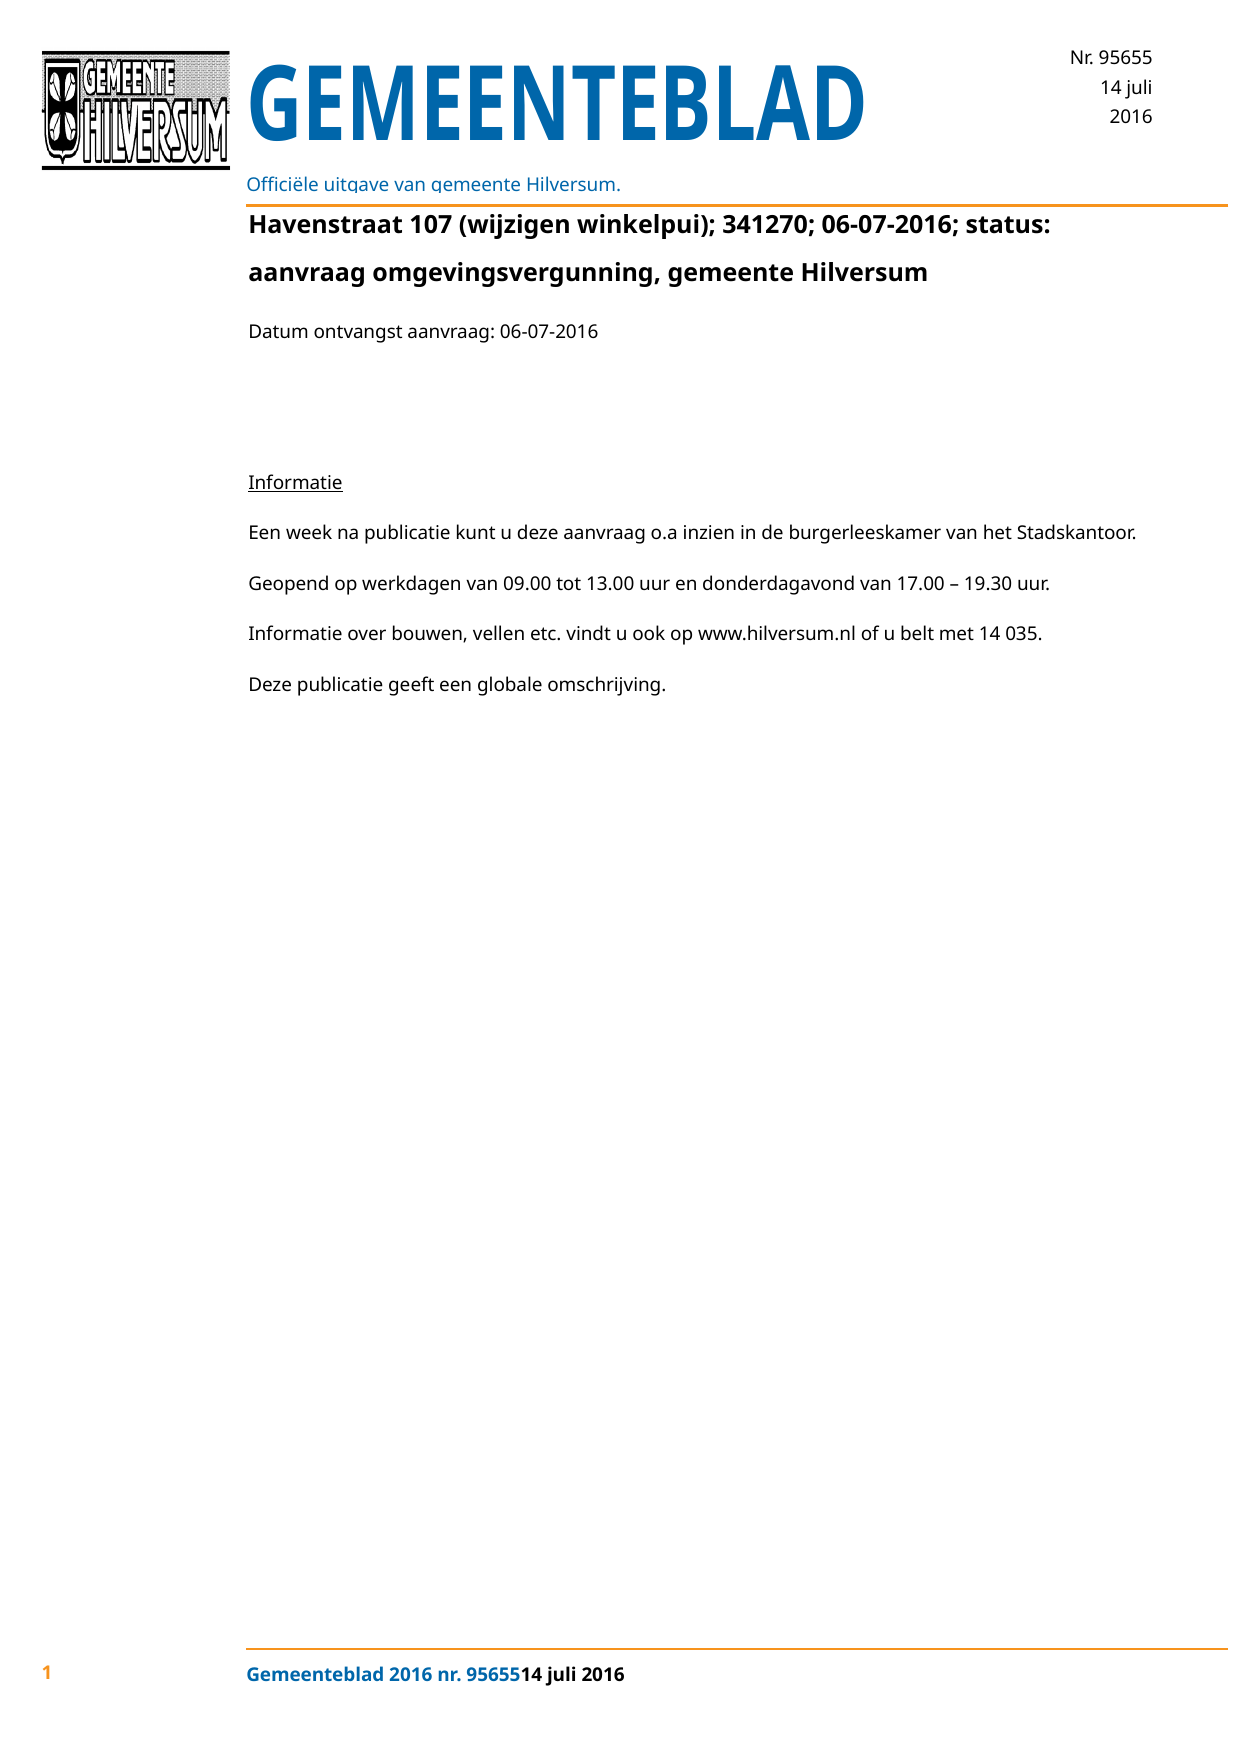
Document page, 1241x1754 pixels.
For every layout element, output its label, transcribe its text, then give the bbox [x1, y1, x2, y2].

text Een week na publicatie kunt u deze aanvraag o.a inzien in de burgerleeskamer van het Stadskantoor. [248, 519, 1152, 545]
text Informatie over bouwen, vellen etc. vindt u ook op www.hilversum.nl of u belt met 14 035. [248, 620, 1152, 646]
picture [41, 47, 231, 172]
text Datum ontvangst aanvraag: 06-07-2016 [248, 318, 1152, 344]
text Informatie [248, 469, 1152, 495]
text Deze publicatie geeft een globale omschrijving. [248, 671, 1152, 697]
text Havenstraat 107 (wijzigen winkelpui); 341270; 06-07-2016; status: aanvraag omgevingsvergunning, gemeente Hilversum [248, 207, 1152, 288]
text Geopend op werkdagen van 09.00 tot 13.00 uur en donderdagavond van 17.00 – 19.30 uur. [248, 570, 1152, 596]
